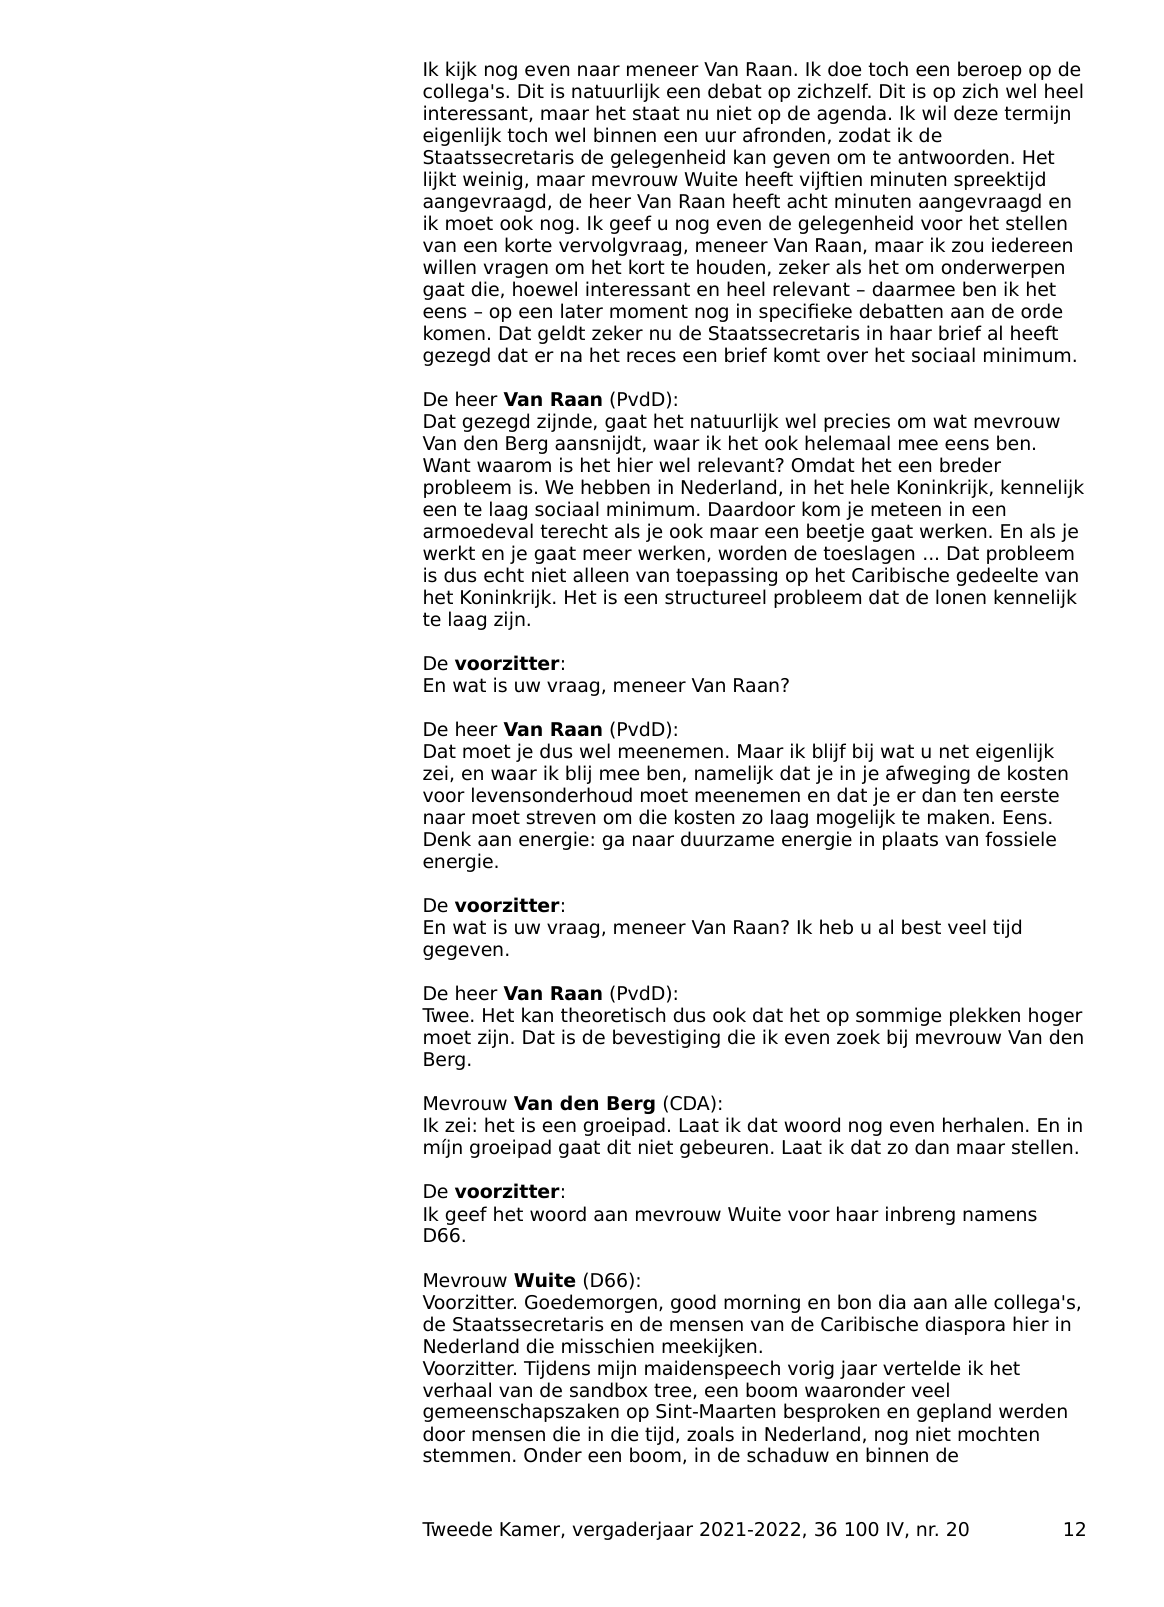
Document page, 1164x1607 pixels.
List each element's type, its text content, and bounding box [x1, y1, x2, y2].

text En wat is uw vraag, meneer Van Raan? [422, 675, 1087, 697]
text Ik geef het woord aan mevrouw Wuite voor haar inbreng namens D66. [422, 1203, 1087, 1247]
text Twee. Het kan theoretisch dus ook dat het op sommige plekken hoger moet zijn. Dat is de bevestiging die ik even zoek bij mevrouw Van den Berg. [422, 1005, 1087, 1071]
text De heer Van Raan (PvdD): [422, 983, 1087, 1005]
text De voorzitter: [422, 895, 1087, 917]
text Dat moet je dus wel meenemen. Maar ik blijf bij wat u net eigenlijk zei, en waar ik blij mee ben, namelijk dat je in je afweging de kosten voor levensonderhoud moet meenemen en dat je er dan ten eerste naar moet streven om die kosten zo laag mogelijk te maken. Eens. Denk aan energie: ga naar duurzame energie in plaats van fossiele energie. [422, 741, 1087, 873]
text De heer Van Raan (PvdD): [422, 719, 1087, 741]
text Mevrouw Wuite (D66): [422, 1269, 1087, 1292]
text Dat gezegd zijnde, gaat het natuurlijk wel precies om wat mevrouw Van den Berg aansnijdt, waar ik het ook helemaal mee eens ben. Want waarom is het hier wel relevant? Omdat het een breder probleem is. We hebben in Nederland, in het hele Koninkrijk, kennelijk een te laag sociaal minimum. Daardoor kom je meteen in een armoedeval terecht als je ook maar een beetje gaat werken. En als je werkt en je gaat meer werken, worden de toeslagen ... Dat probleem is dus echt niet alleen van toepassing op het Caribische gedeelte van het Koninkrijk. Het is een structureel probleem dat de lonen kennelijk te laag zijn. [422, 411, 1087, 631]
text Ik zei: het is een groeipad. Laat ik dat woord nog even herhalen. En in míjn groeipad gaat dit niet gebeuren. Laat ik dat zo dan maar stellen. [422, 1115, 1087, 1159]
text En wat is uw vraag, meneer Van Raan? Ik heb u al best veel tijd gegeven. [422, 917, 1087, 961]
text De voorzitter: [422, 653, 1087, 675]
text De voorzitter: [422, 1181, 1087, 1203]
text Mevrouw Van den Berg (CDA): [422, 1093, 1087, 1115]
text Voorzitter. Tijdens mijn maidenspeech vorig jaar vertelde ik het verhaal van de sandbox tree, een boom waaronder veel gemeenschapszaken op Sint-Maarten besproken en gepland werden door mensen die in die tijd, zoals in Nederland, nog niet mochten stemmen. Onder een boom, in de schaduw en binnen de [422, 1357, 1087, 1467]
text Ik kijk nog even naar meneer Van Raan. Ik doe toch een beroep op de collega's. Dit is natuurlijk een debat op zichzelf. Dit is op zich wel heel interessant, maar het staat nu niet op de agenda. Ik wil deze termijn eigenlijk toch wel binnen een uur afronden, zodat ik de Staatssecretaris de gelegenheid kan geven om te antwoorden. Het lijkt weinig, maar mevrouw Wuite heeft vijftien minuten spreektijd aangevraagd, de heer Van Raan heeft acht minuten aangevraagd en ik moet ook nog. Ik geef u nog even de gelegenheid voor het stellen van een korte vervolgvraag, meneer Van Raan, maar ik zou iedereen willen vragen om het kort te houden, zeker als het om onderwerpen gaat die, hoewel interessant en heel relevant – daarmee ben ik het eens – op een later moment nog in specifieke debatten aan de orde komen. Dat geldt zeker nu de Staatssecretaris in haar brief al heeft gezegd dat er na het reces een brief komt over het sociaal minimum. [422, 59, 1087, 367]
text De heer Van Raan (PvdD): [422, 389, 1087, 411]
text Voorzitter. Goedemorgen, good morning en bon dia aan alle collega's, de Staatssecretaris en de mensen van de Caribische diaspora hier in Nederland die misschien meekijken. [422, 1292, 1087, 1357]
